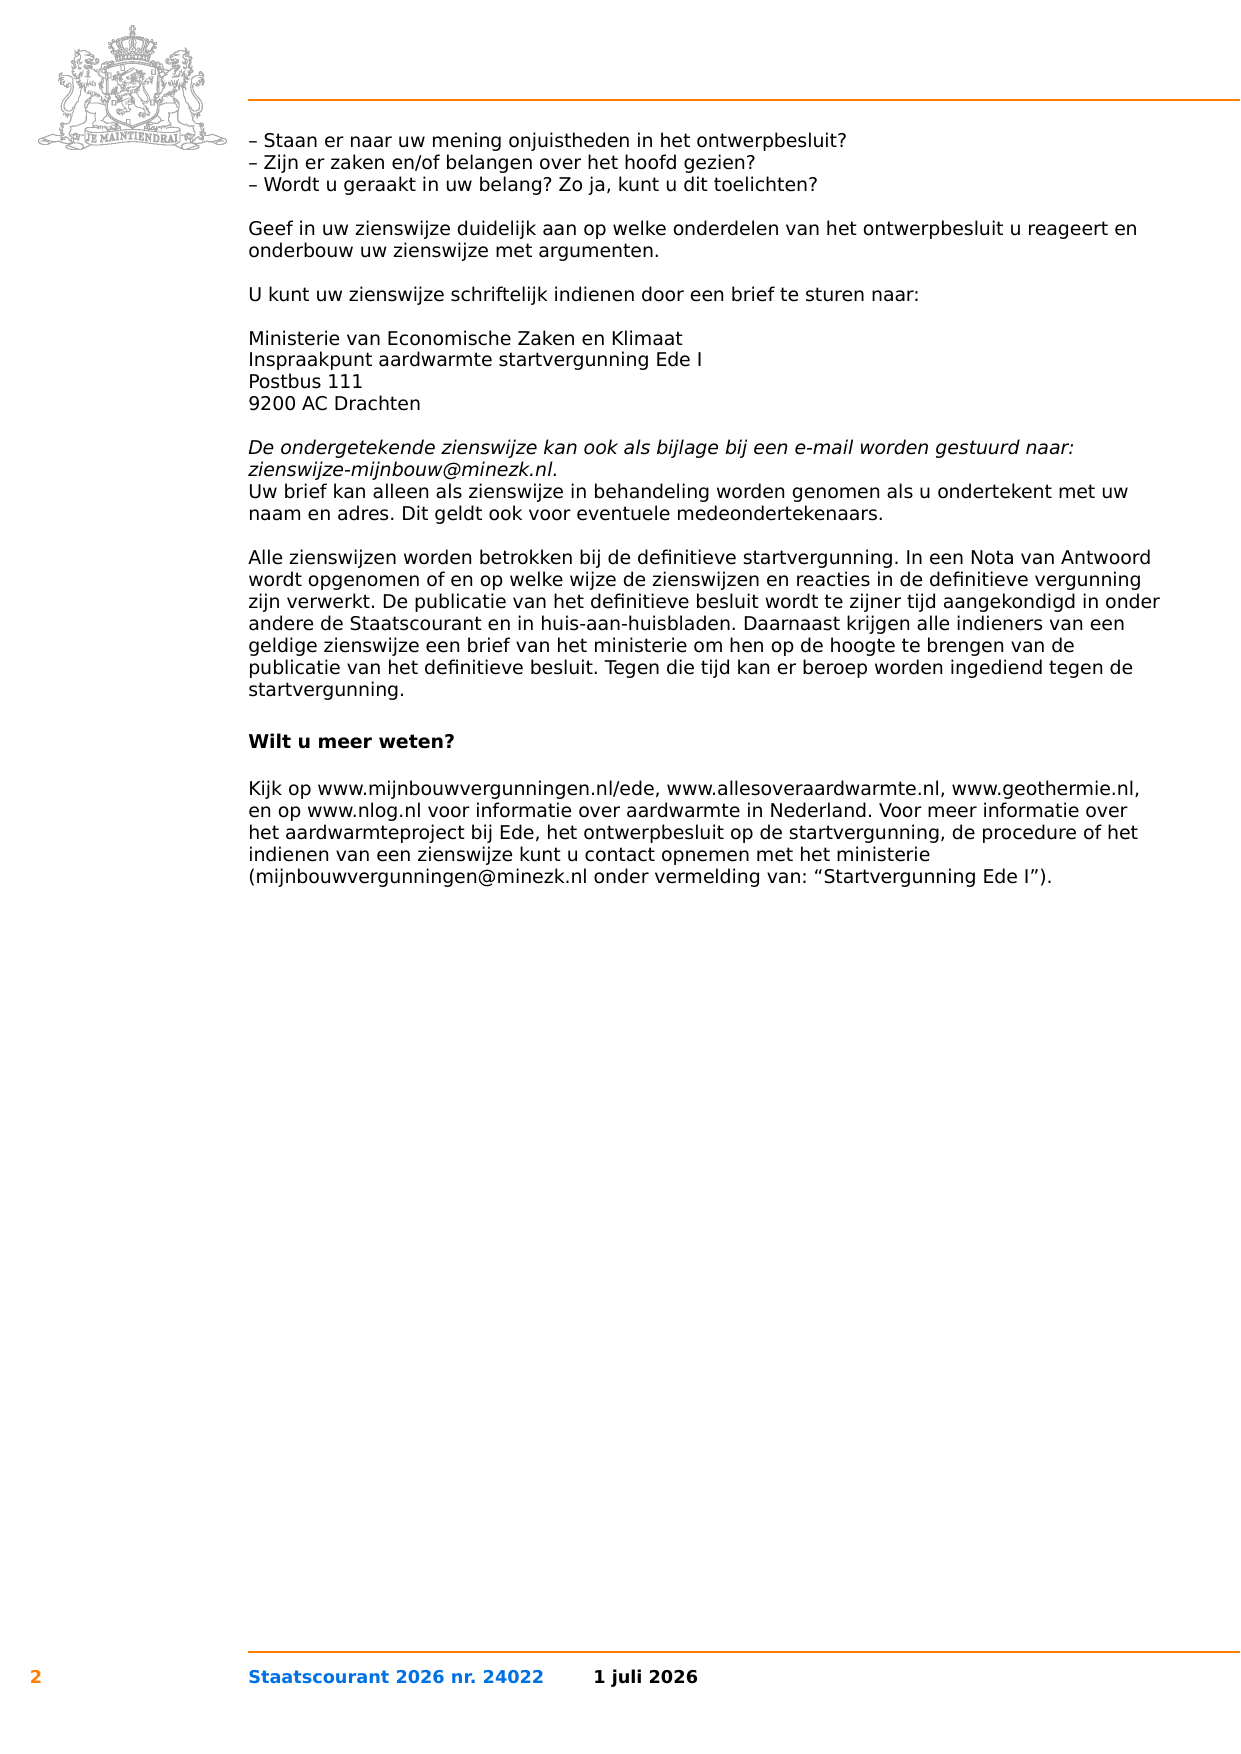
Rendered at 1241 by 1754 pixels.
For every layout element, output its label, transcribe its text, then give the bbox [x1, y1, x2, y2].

text Kijk op www.mijnbouwvergunningen.nl/ede, www.allesoveraardwarmte.nl, www.geothermie.nl, en op www.nlog.nl voor informatie over aardwarmte in Nederland. Voor meer informatie over het aardwarmteproject bij Ede, het ontwerpbesluit op de startvergunning, de procedure of het indienen van een zienswijze kunt u contact opnemen met het ministerie (mijnbouwvergunningen@minezk.nl onder vermelding van: “Startvergunning Ede I”). [248, 778, 1163, 888]
picture [38, 25, 227, 150]
text – Staan er naar uw mening onjuistheden in het ontwerpbesluit? [248, 130, 1163, 152]
text – Wordt u geraakt in uw belang? Zo ja, kunt u dit toelichten? [248, 174, 1163, 196]
text Inspraakpunt aardwarmte startvergunning Ede I [248, 349, 1163, 371]
text U kunt uw zienswijze schriftelijk indienen door een brief te sturen naar: [248, 283, 1163, 306]
text Ministerie van Economische Zaken en Klimaat [248, 327, 1163, 349]
text Alle zienswijzen worden betrokken bij de definitieve startvergunning. In een Nota van Antwoord wordt opgenomen of en op welke wijze de zienswijzen en reacties in de definitieve vergunning zijn verwerkt. De publicatie van het definitieve besluit wordt te zijner tijd aangekondigd in onder andere de Staatscourant en in huis-aan-huisbladen. Daarnaast krijgen alle indieners van een geldige zienswijze een brief van het ministerie om hen op de hoogte te brengen van de publicatie van het definitieve besluit. Tegen die tijd kan er beroep worden ingediend tegen de startvergunning. [248, 547, 1163, 701]
text – Zijn er zaken en/of belangen over het hoofd gezien? [248, 152, 1163, 174]
text Uw brief kan alleen als zienswijze in behandeling worden genomen als u ondertekent met uw naam en adres. Dit geldt ook voor eventuele medeondertekenaars. [248, 481, 1163, 525]
text Postbus 111 [248, 371, 1163, 393]
subtitle Wilt u meer weten? [248, 731, 1163, 753]
text 9200 AC Drachten [248, 393, 1163, 415]
text De ondergetekende zienswijze kan ook als bijlage bij een e-mail worden gestuurd naar: zienswijze-mijnbouw@minezk.nl. [248, 437, 1163, 481]
text Geef in uw zienswijze duidelijk aan op welke onderdelen van het ontwerpbesluit u reageert en onderbouw uw zienswijze met argumenten. [248, 218, 1163, 262]
